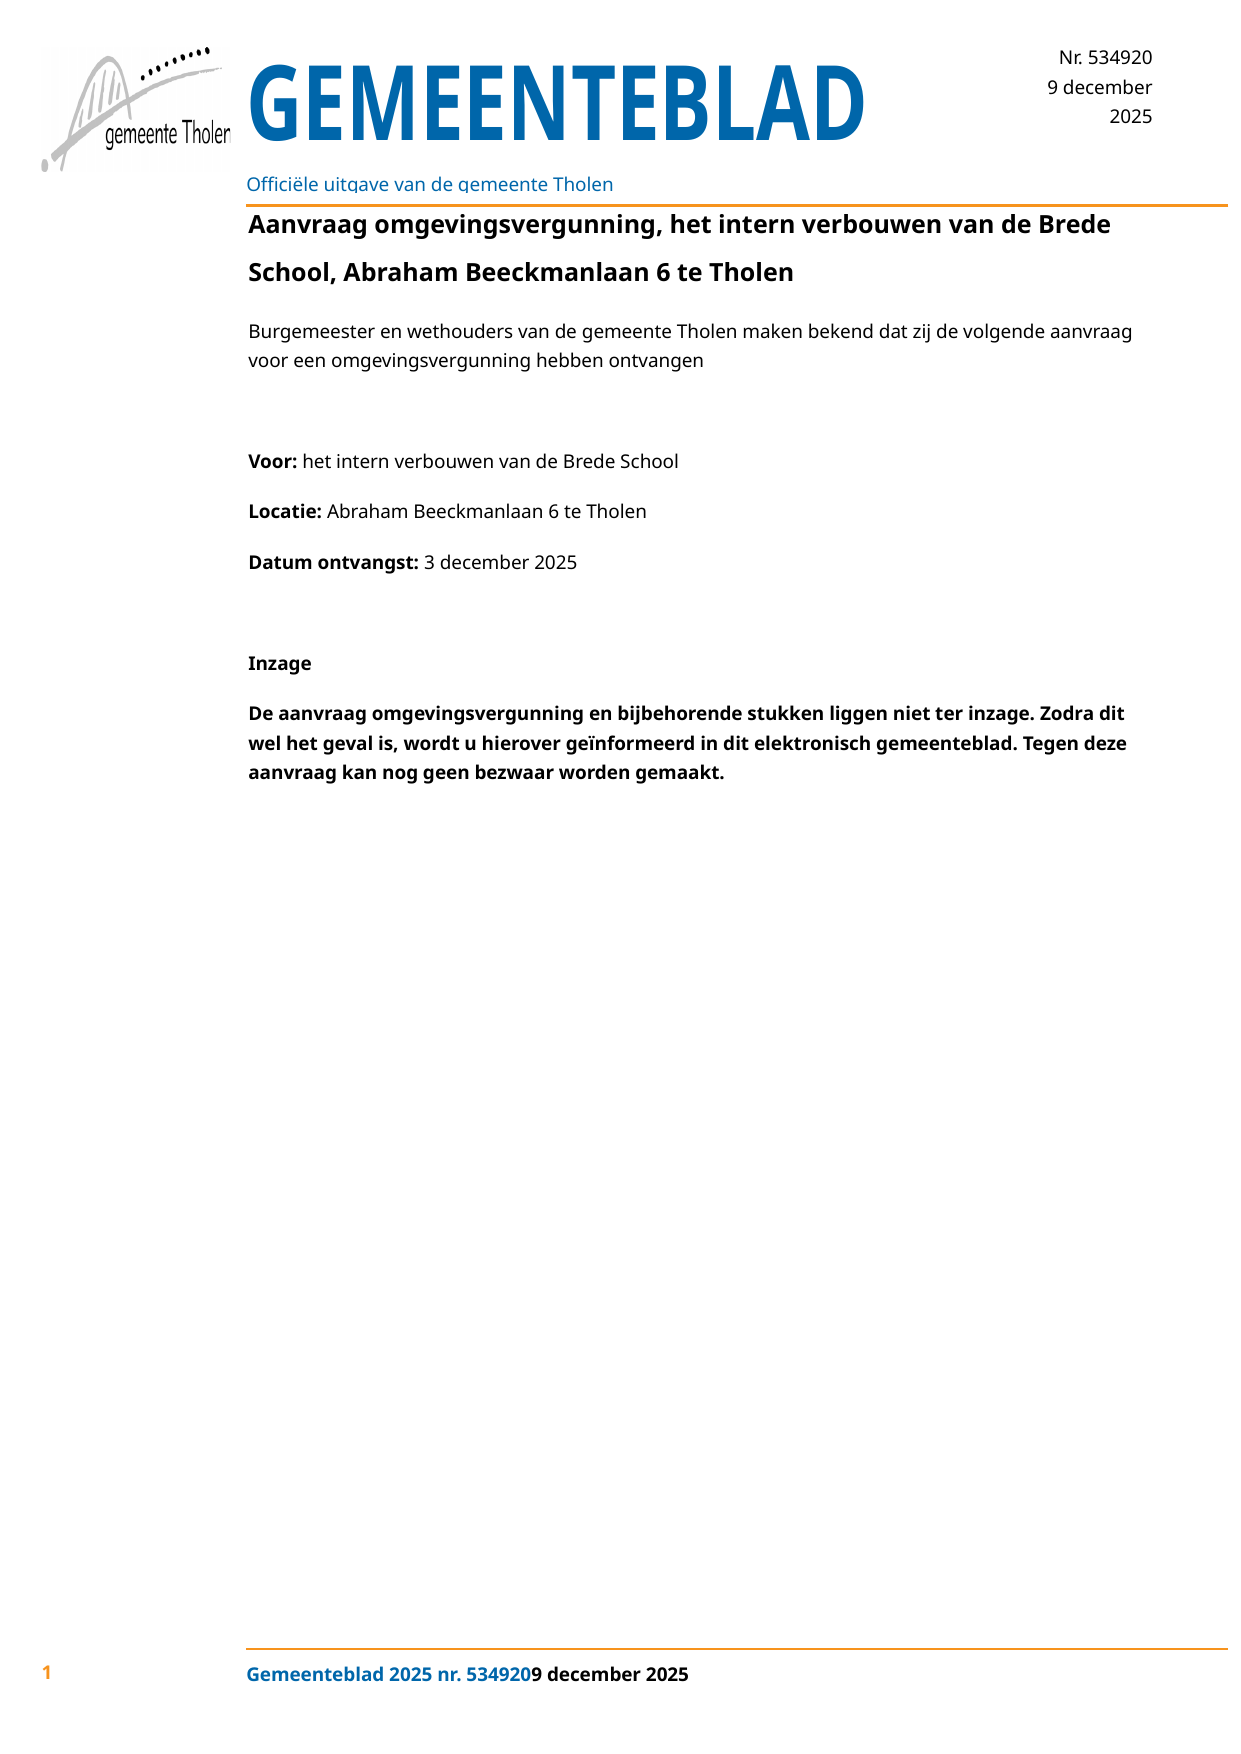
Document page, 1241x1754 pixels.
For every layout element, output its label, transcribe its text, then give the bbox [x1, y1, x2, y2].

text Aanvraag omgevingsvergunning, het intern verbouwen van de Brede School, Abraham Beeckmanlaan 6 te Tholen [248, 207, 1152, 288]
text Burgemeester en wethouders van de gemeente Tholen maken bekend dat zij de volgende aanvraag voor een omgevingsvergunning hebben ontvangen [248, 318, 1152, 373]
text Voor: het intern verbouwen van de Brede School [248, 448, 1152, 474]
text Datum ontvangst: 3 december 2025 [248, 549, 1152, 575]
picture [41, 47, 231, 172]
text Inzage [248, 650, 1152, 676]
text De aanvraag omgevingsvergunning en bijbehorende stukken liggen niet ter inzage. Zodra dit wel het geval is, wordt u hierover geïnformeerd in dit elektronisch gemeenteblad. Tegen deze aanvraag kan nog geen bezwaar worden gemaakt. [248, 700, 1152, 785]
text Locatie: Abraham Beeckmanlaan 6 te Tholen [248, 499, 1152, 524]
